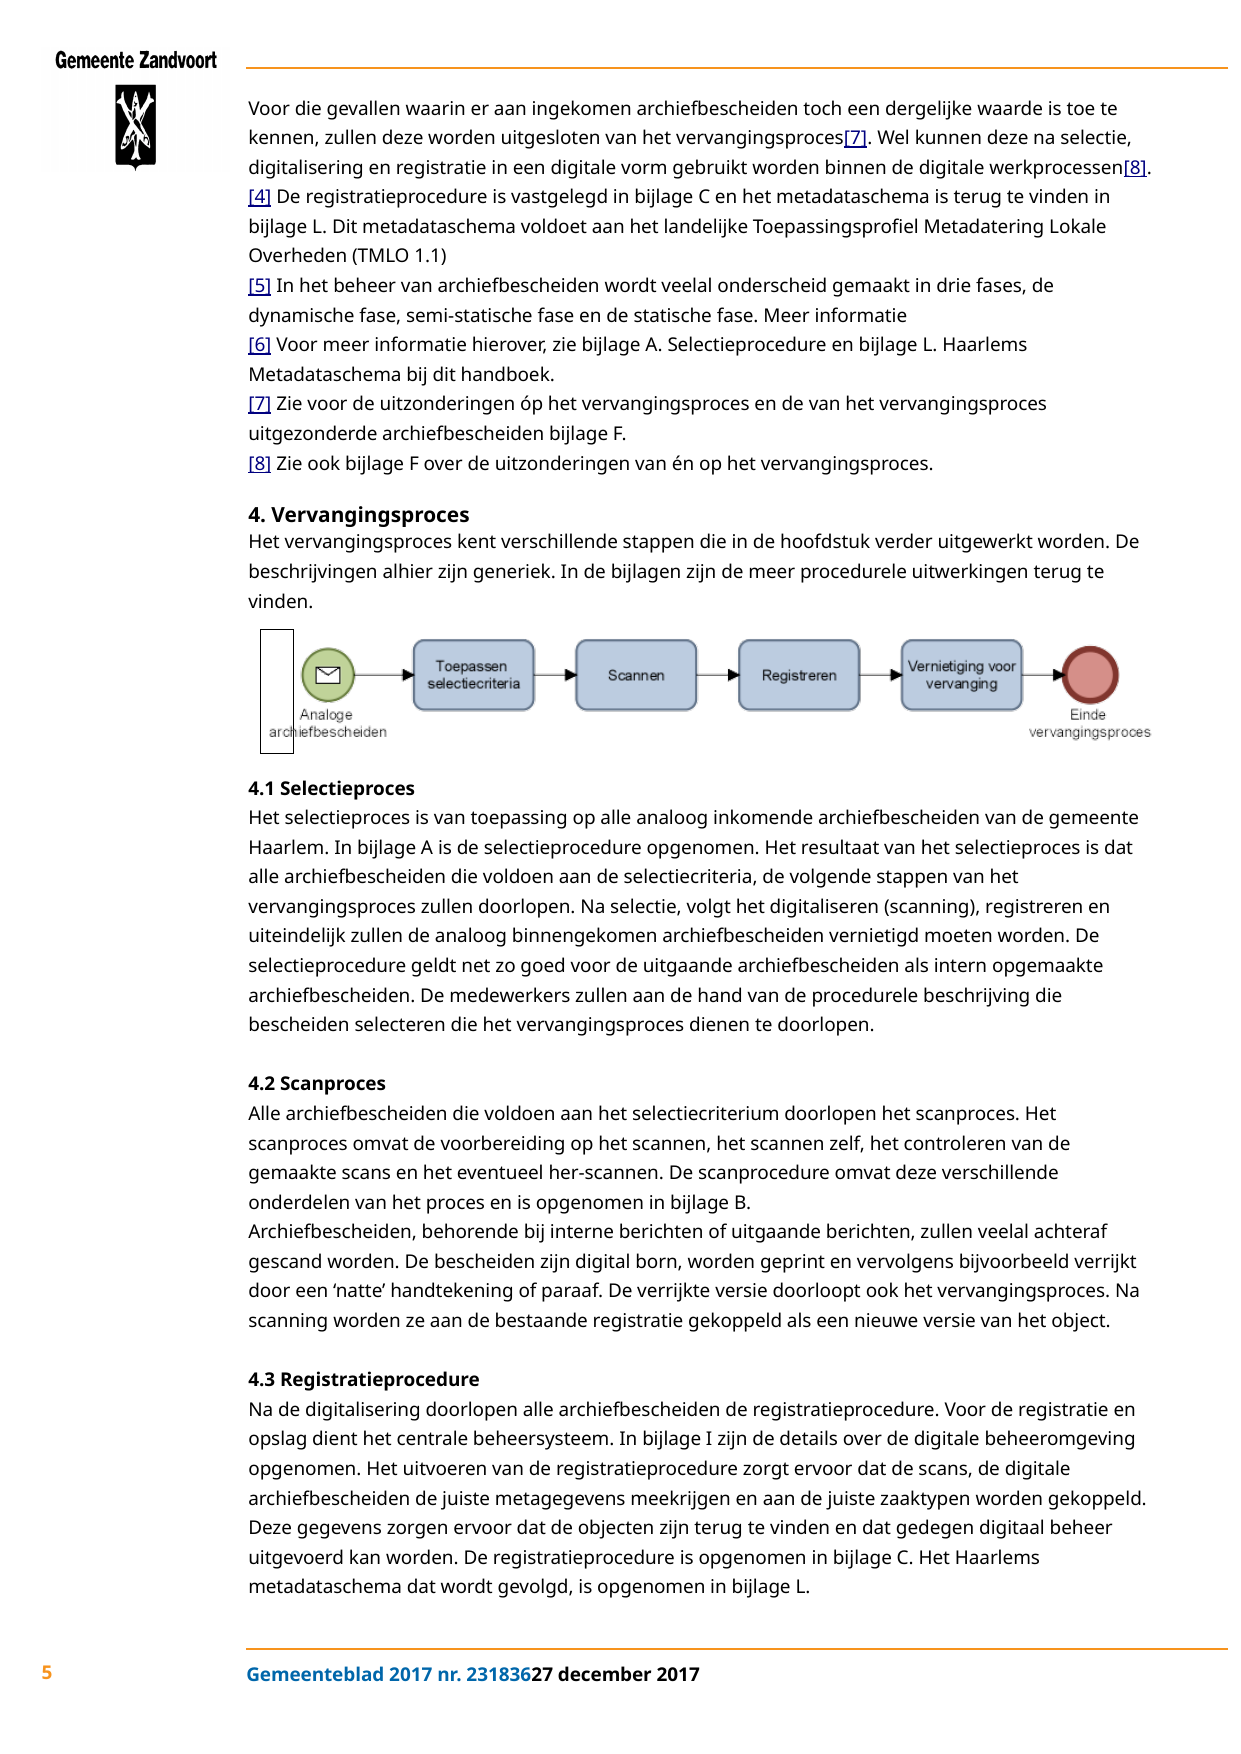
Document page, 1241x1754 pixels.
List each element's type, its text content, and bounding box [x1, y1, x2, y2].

text [8] Zie ook bijlage F over de uitzonderingen van én op het vervangingsproces. [248, 450, 1152, 476]
text [5] In het beheer van archiefbescheiden wordt veelal onderscheid gemaakt in drie fases, de dynamische fase, semi-statische fase en de statische fase. Meer informatie [248, 272, 1152, 328]
text [4] De registratieprocedure is vastgelegd in bijlage C en het metadataschema is terug te vinden in bijlage L. Dit metadataschema voldoet aan het landelijke Toepassingsprofiel Metadatering Lokale Overheden (TMLO 1.1) [248, 183, 1152, 268]
text Het vervangingsproces kent verschillende stappen die in de hoofdstuk verder uitgewerkt worden. De beschrijvingen alhier zijn generiek. In de bijlagen zijn de meer procedurele uitwerkingen terug te vinden. [248, 529, 1152, 613]
text Na de digitalisering doorlopen alle archiefbescheiden de registratieprocedure. Voor de registratie en opslag dient het centrale beheersysteem. In bijlage I zijn de details over de digitale beheeromgeving opgenomen. Het uitvoeren van de registratieprocedure zorgt ervoor dat de scans, de digitale archiefbescheiden de juiste metagegevens meekrijgen en aan de juiste zaaktypen worden gekoppeld. Deze gegevens zorgen ervoor dat de objecten zijn terug te vinden en dat gedegen digitaal beheer uitgevoerd kan worden. De registratieprocedure is opgenomen in bijlage C. Het Haarlems metadataschema dat wordt gevolgd, is opgenomen in bijlage L. [248, 1396, 1152, 1599]
text 4.3 Registratieprocedure [248, 1366, 1152, 1392]
text Alle archiefbescheiden die voldoen aan het selectiecriterium doorlopen het scanproces. Het scanproces omvat de voorbereiding op het scannen, het scannen zelf, het controleren van de gemaakte scans en het eventueel her-scannen. De scanprocedure omvat deze verschillende onderdelen van het proces en is opgenomen in bijlage B. [248, 1100, 1152, 1215]
picture [41, 47, 231, 172]
text Archiefbescheiden, behorende bij interne berichten of uitgaande berichten, zullen veelal achteraf gescand worden. De bescheiden zijn digital born, worden geprint en vervolgens bijvoorbeeld verrijkt door een ‘natte’ handtekening of paraaf. De verrijkte versie doorloopt ook het vervangingsproces. Na scanning worden ze aan de bestaande registratie gekoppeld als een nieuwe versie van het object. [248, 1218, 1152, 1333]
text Het selectieproces is van toepassing op alle analoog inkomende archiefbescheiden van de gemeente Haarlem. In bijlage A is de selectieprocedure opgenomen. Het resultaat van het selectieproces is dat alle archiefbescheiden die voldoen aan de selectiecriteria, de volgende stappen van het vervangingsproces zullen doorlopen. Na selectie, volgt het digitaliseren (scanning), registreren en uiteindelijk zullen de analoog binnengekomen archiefbescheiden vernietigd moeten worden. De selectieprocedure geldt net zo goed voor de uitgaande archiefbescheiden als intern opgemaakte archiefbescheiden. De medewerkers zullen aan de hand van de procedurele beschrijving die bescheiden selecteren die het vervangingsproces dienen te doorlopen. [248, 804, 1152, 1037]
text 4. Vervangingsproces [248, 500, 1152, 529]
picture [268, 638, 1155, 745]
text 4.1 Selectieproces [248, 775, 1152, 801]
text [6] Voor meer informatie hierover, zie bijlage A. Selectieprocedure en bijlage L. Haarlems Metadataschema bij dit handboek. [248, 331, 1152, 387]
text [7] Zie voor de uitzonderingen óp het vervangingsproces en de van het vervangingsproces uitgezonderde archiefbescheiden bijlage F. [248, 391, 1152, 446]
text 4.2 Scanproces [248, 1071, 1152, 1096]
text Voor die gevallen waarin er aan ingekomen archiefbescheiden toch een dergelijke waarde is toe te kennen, zullen deze worden uitgesloten van het vervangingsproces[7]. Wel kunnen deze na selectie, digitalisering en registratie in een digitale vorm gebruikt worden binnen de digitale werkprocessen[8]. [248, 95, 1152, 180]
